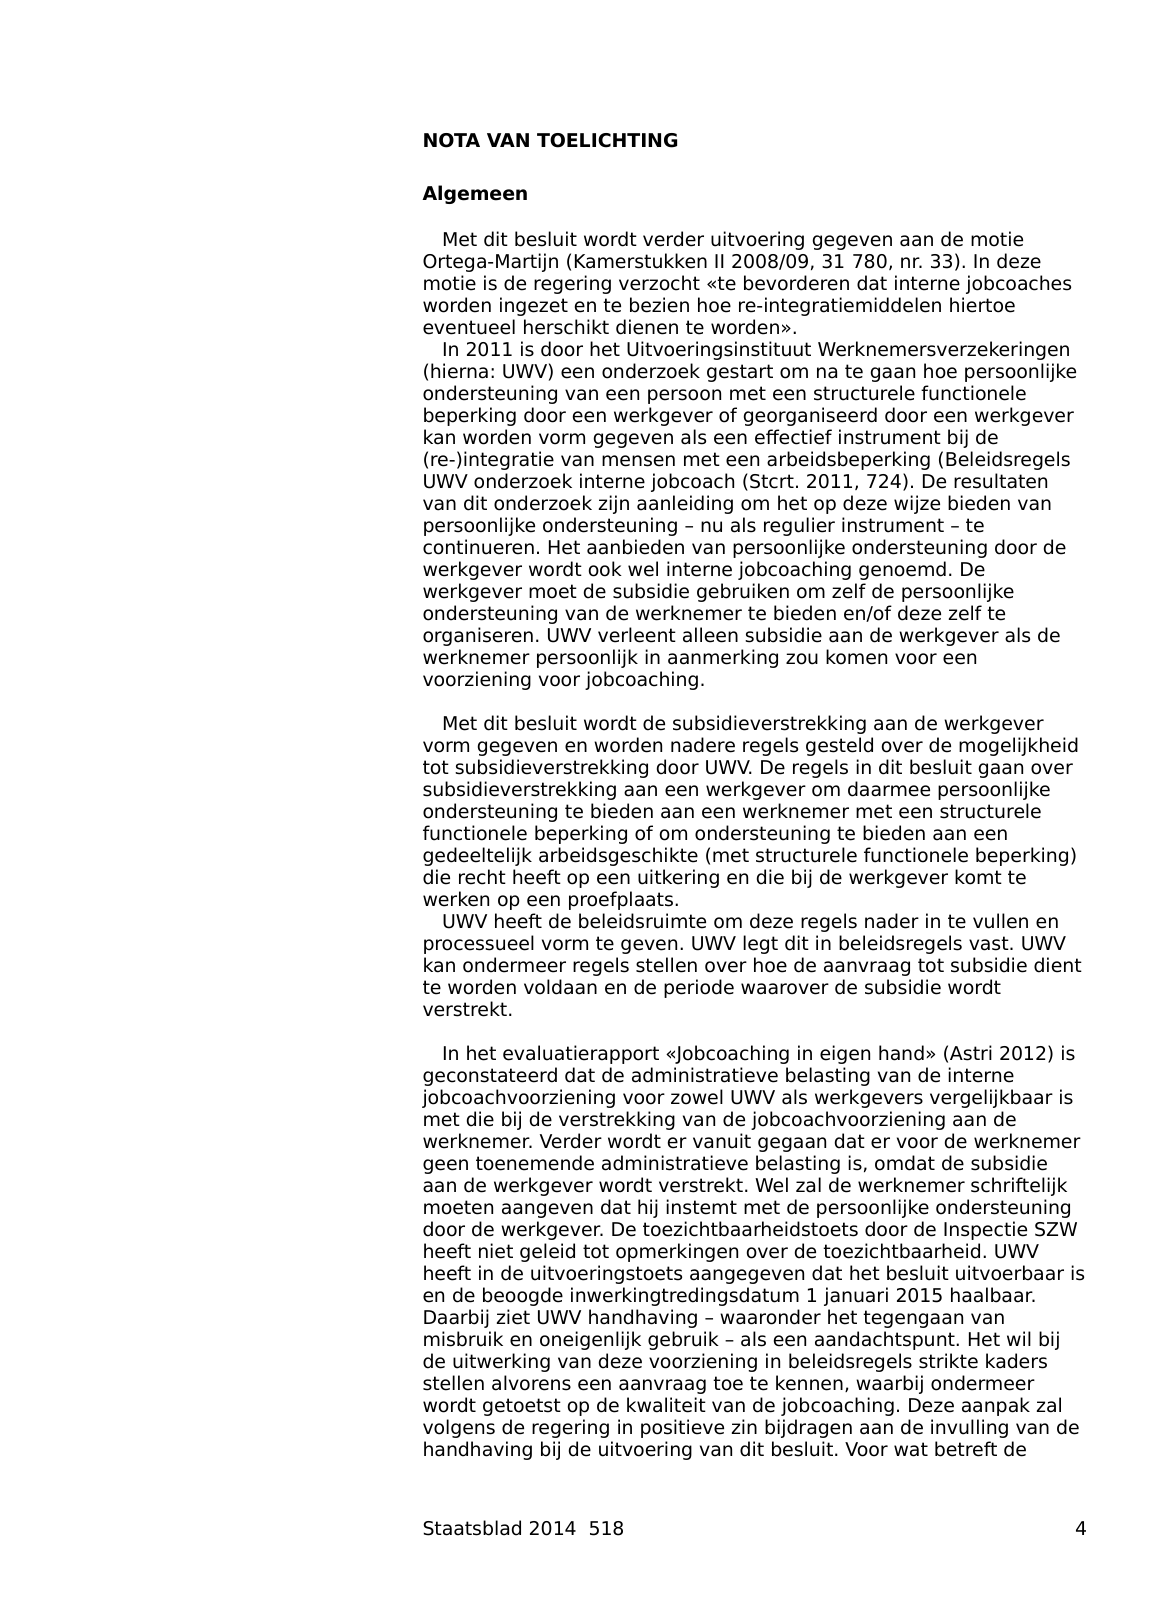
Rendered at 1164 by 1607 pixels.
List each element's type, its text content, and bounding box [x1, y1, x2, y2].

subtitle Algemeen [422, 182, 1087, 204]
subtitle NOTA VAN TOELICHTING [422, 130, 1087, 152]
text UWV heeft de beleidsruimte om deze regels nader in te vullen en processueel vorm te geven. UWV legt dit in beleidsregels vast. UWV kan ondermeer regels stellen over hoe de aanvraag tot subsidie dient te worden voldaan en de periode waarover de subsidie wordt verstrekt. [422, 911, 1087, 1021]
text In het evaluatierapport «Jobcoaching in eigen hand» (Astri 2012) is geconstateerd dat de administratieve belasting van de interne jobcoachvoorziening voor zowel UWV als werkgevers vergelijkbaar is met die bij de verstrekking van de jobcoachvoorziening aan de werknemer. Verder wordt er vanuit gegaan dat er voor de werknemer geen toenemende administratieve belasting is, omdat de subsidie aan de werkgever wordt verstrekt. Wel zal de werknemer schriftelijk moeten aangeven dat hij instemt met de persoonlijke ondersteuning door de werkgever. De toezichtbaarheidstoets door de Inspectie SZW heeft niet geleid tot opmerkingen over de toezichtbaarheid. UWV heeft in de uitvoeringstoets aangegeven dat het besluit uitvoerbaar is en de beoogde inwerkingtredingsdatum 1 januari 2015 haalbaar. Daarbij ziet UWV handhaving – waaronder het tegengaan van misbruik en oneigenlijk gebruik – als een aandachtspunt. Het wil bij de uitwerking van deze voorziening in beleidsregels strikte kaders stellen alvorens een aanvraag toe te kennen, waarbij ondermeer wordt getoetst op de kwaliteit van de jobcoaching. Deze aanpak zal volgens de regering in positieve zin bijdragen aan de invulling van de handhaving bij de uitvoering van dit besluit. Voor wat betreft de [422, 1043, 1087, 1461]
text Met dit besluit wordt de subsidieverstrekking aan de werkgever vorm gegeven en worden nadere regels gesteld over de mogelijkheid tot subsidieverstrekking door UWV. De regels in dit besluit gaan over subsidieverstrekking aan een werkgever om daarmee persoonlijke ondersteuning te bieden aan een werknemer met een structurele functionele beperking of om ondersteuning te bieden aan een gedeeltelijk arbeidsgeschikte (met structurele functionele beperking) die recht heeft op een uitkering en die bij de werkgever komt te werken op een proefplaats. [422, 713, 1087, 911]
text Met dit besluit wordt verder uitvoering gegeven aan de motie Ortega-Martijn (Kamerstukken II 2008/09, 31 780, nr. 33). In deze motie is de regering verzocht «te bevorderen dat interne jobcoaches worden ingezet en te bezien hoe re-integratiemiddelen hiertoe eventueel herschikt dienen te worden». [422, 229, 1087, 339]
text In 2011 is door het Uitvoeringsinstituut Werknemersverzekeringen (hierna: UWV) een onderzoek gestart om na te gaan hoe persoonlijke ondersteuning van een persoon met een structurele functionele beperking door een werkgever of georganiseerd door een werkgever kan worden vorm gegeven als een effectief instrument bij de (re-)integratie van mensen met een arbeidsbeperking (Beleidsregels UWV onderzoek interne jobcoach (Stcrt. 2011, 724). De resultaten van dit onderzoek zijn aanleiding om het op deze wijze bieden van persoonlijke ondersteuning – nu als regulier instrument – te continueren. Het aanbieden van persoonlijke ondersteuning door de werkgever wordt ook wel interne jobcoaching genoemd. De werkgever moet de subsidie gebruiken om zelf de persoonlijke ondersteuning van de werknemer te bieden en/of deze zelf te organiseren. UWV verleent alleen subsidie aan de werkgever als de werknemer persoonlijk in aanmerking zou komen voor een voorziening voor jobcoaching. [422, 339, 1087, 691]
